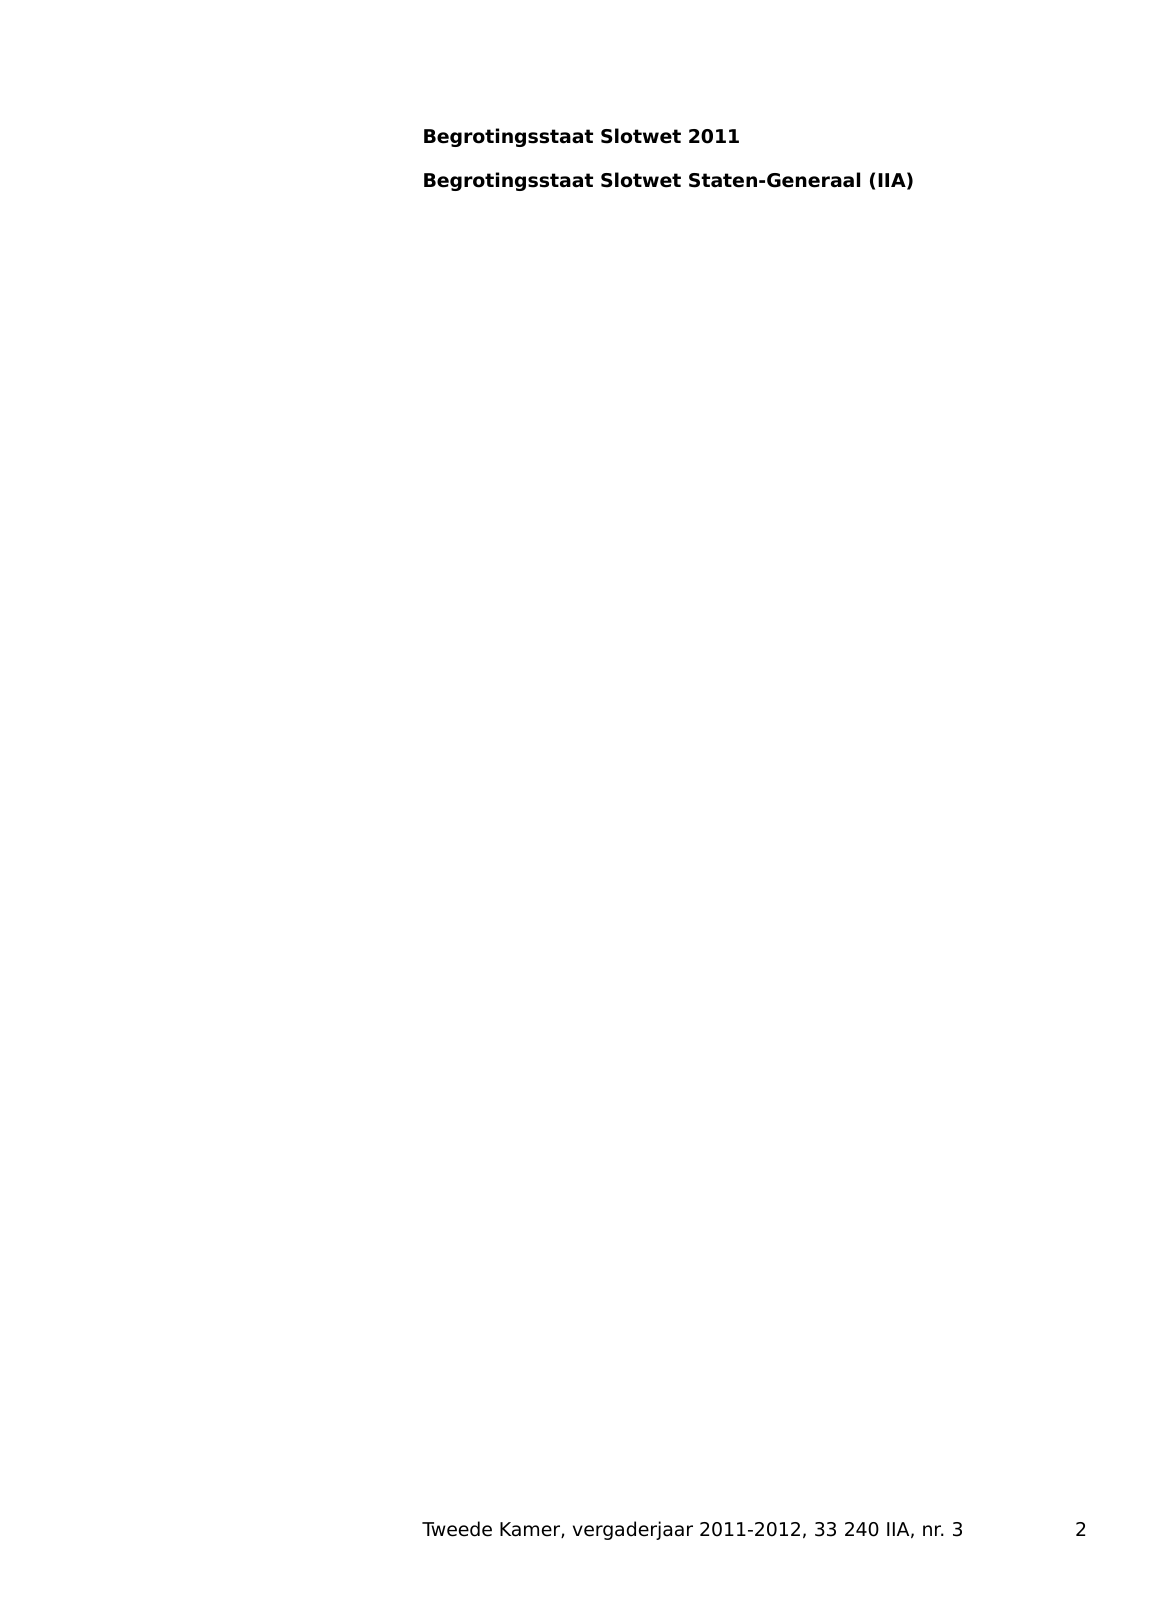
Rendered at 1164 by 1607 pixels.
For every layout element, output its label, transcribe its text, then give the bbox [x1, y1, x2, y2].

text Begrotingsstaat Slotwet 2011 [422, 126, 1087, 148]
text Begrotingsstaat Slotwet Staten-Generaal (IIA) [422, 170, 1087, 192]
